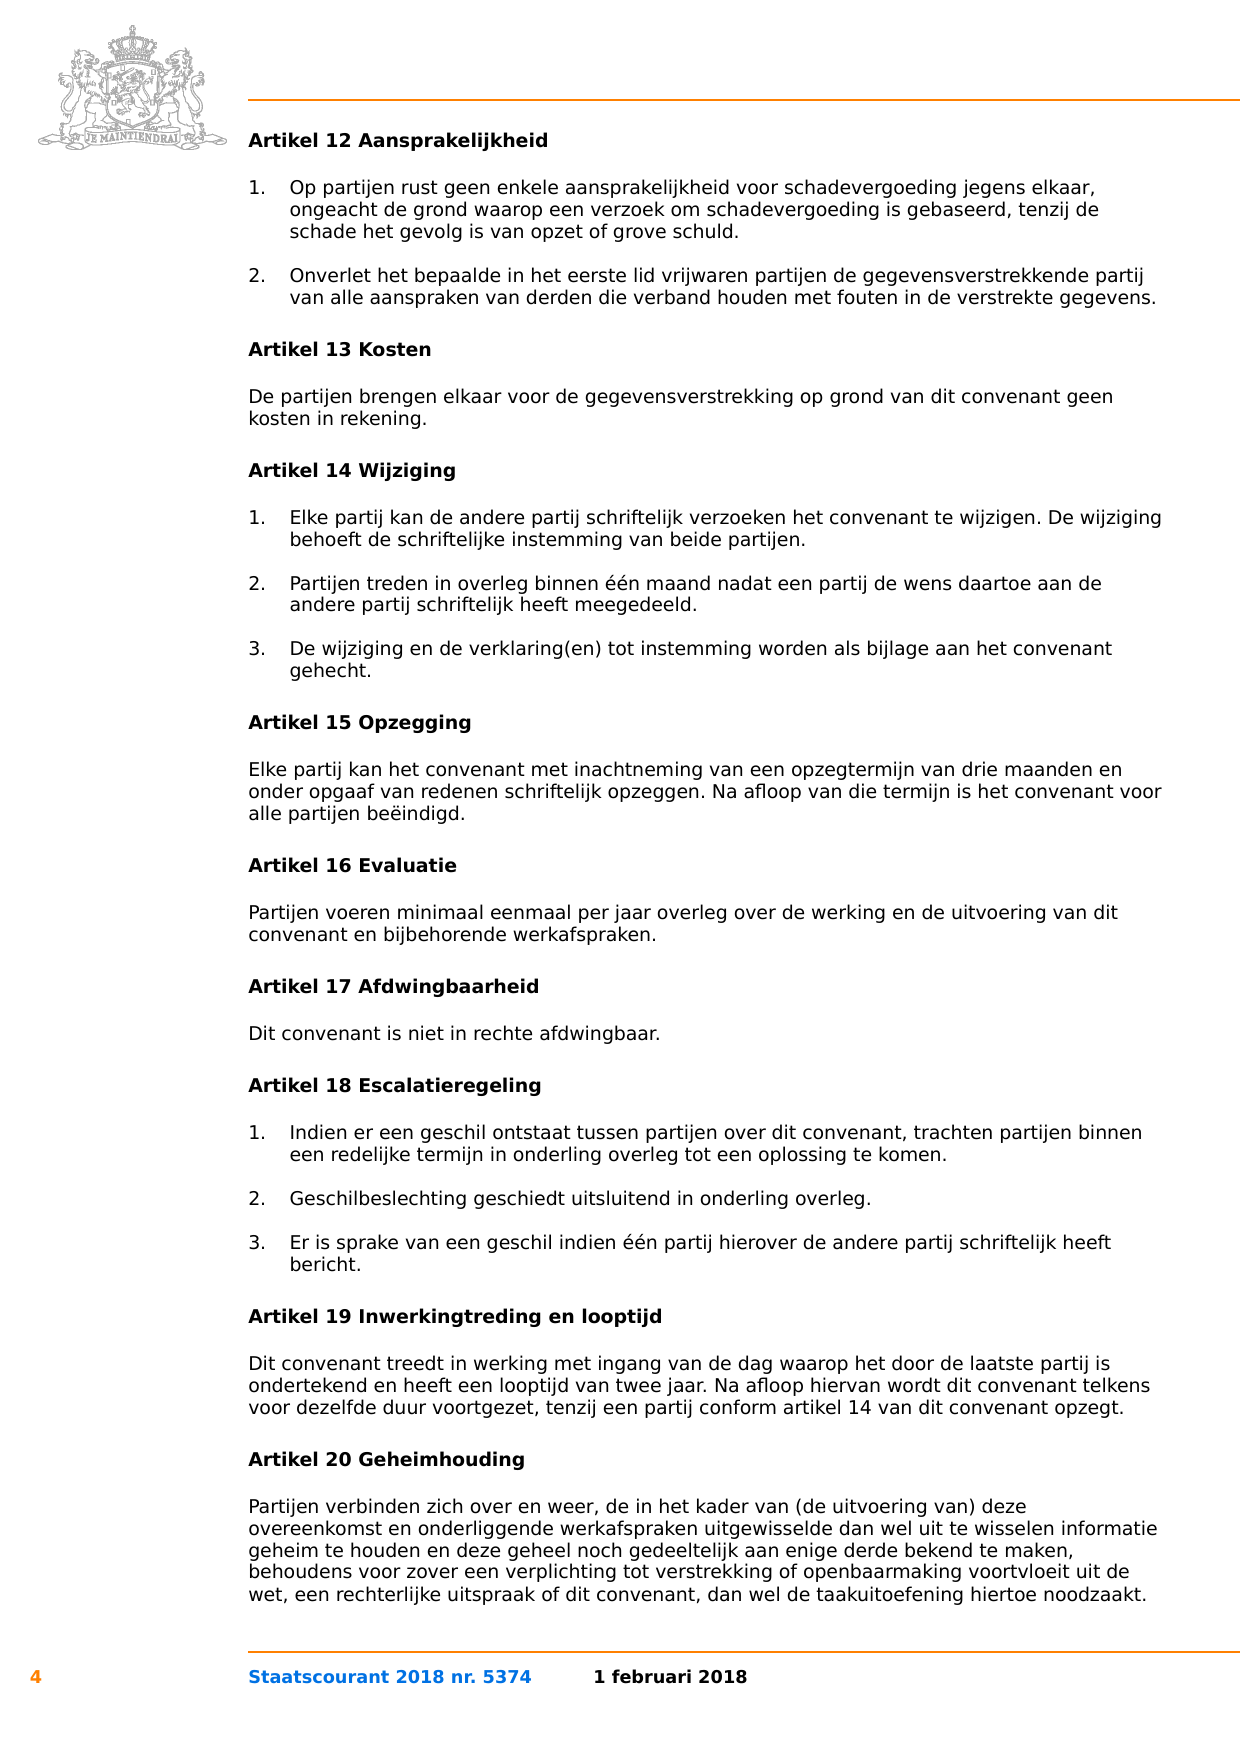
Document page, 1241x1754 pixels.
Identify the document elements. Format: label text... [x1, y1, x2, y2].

text 3. De wijziging en de verklaring(en) tot instemming worden als bijlage aan het convenant gehecht. [248, 638, 1163, 682]
text 3. Er is sprake van een geschil indien één partij hierover de andere partij schriftelijk heeft bericht. [248, 1232, 1163, 1276]
picture [38, 25, 227, 150]
subtitle Artikel 14 Wijziging [248, 459, 1163, 482]
text 2. Onverlet het bepaalde in het eerste lid vrijwaren partijen de gegevensverstrekkende partij van alle aanspraken van derden die verband houden met fouten in de verstrekte gegevens. [248, 265, 1163, 309]
subtitle Artikel 17 Afdwingbaarheid [248, 976, 1163, 998]
text 2. Geschilbeslechting geschiedt uitsluitend in onderling overleg. [248, 1188, 1163, 1210]
subtitle Artikel 15 Opzegging [248, 712, 1163, 734]
text 2. Partijen treden in overleg binnen één maand nadat een partij de wens daartoe aan de andere partij schriftelijk heeft meegedeeld. [248, 572, 1163, 616]
subtitle Artikel 12 Aansprakelijkheid [248, 130, 1163, 152]
text De partijen brengen elkaar voor de gegevensverstrekking op grond van dit convenant geen kosten in rekening. [248, 386, 1163, 429]
text Partijen verbinden zich over en weer, de in het kader van (de uitvoering van) deze overeenkomst en onderliggende werkafspraken uitgewisselde dan wel uit te wisselen informatie geheim te houden en deze geheel noch gedeeltelijk aan enige derde bekend te maken, behoudens voor zover een verplichting tot verstrekking of openbaarmaking voortvloeit uit de wet, een rechterlijke uitspraak of dit convenant, dan wel de taakuitoefening hiertoe noodzaakt. [248, 1496, 1163, 1605]
subtitle Artikel 20 Geheimhouding [248, 1448, 1163, 1471]
subtitle Artikel 19 Inwerkingtreding en looptijd [248, 1306, 1163, 1328]
text 1. Op partijen rust geen enkele aansprakelijkheid voor schadevergoeding jegens elkaar, ongeacht de grond waarop een verzoek om schadevergoeding is gebaseerd, tenzij de schade het gevolg is van opzet of grove schuld. [248, 177, 1163, 243]
text 1. Elke partij kan de andere partij schriftelijk verzoeken het convenant te wijzigen. De wijziging behoeft de schriftelijke instemming van beide partijen. [248, 507, 1163, 551]
subtitle Artikel 18 Escalatieregeling [248, 1075, 1163, 1097]
subtitle Artikel 13 Kosten [248, 339, 1163, 361]
text Elke partij kan het convenant met inachtneming van een opzegtermijn van drie maanden en onder opgaaf van redenen schriftelijk opzeggen. Na afloop van die termijn is het convenant voor alle partijen beëindigd. [248, 759, 1163, 825]
text Dit convenant is niet in rechte afdwingbaar. [248, 1023, 1163, 1045]
text 1. Indien er een geschil ontstaat tussen partijen over dit convenant, trachten partijen binnen een redelijke termijn in onderling overleg tot een oplossing te komen. [248, 1122, 1163, 1166]
text Dit convenant treedt in werking met ingang van de dag waarop het door de laatste partij is ondertekend en heeft een looptijd van twee jaar. Na afloop hiervan wordt dit convenant telkens voor dezelfde duur voortgezet, tenzij een partij conform artikel 14 van dit convenant opzegt. [248, 1353, 1163, 1418]
subtitle Artikel 16 Evaluatie [248, 855, 1163, 877]
text Partijen voeren minimaal eenmaal per jaar overleg over de werking en de uitvoering van dit convenant en bijbehorende werkafspraken. [248, 902, 1163, 946]
